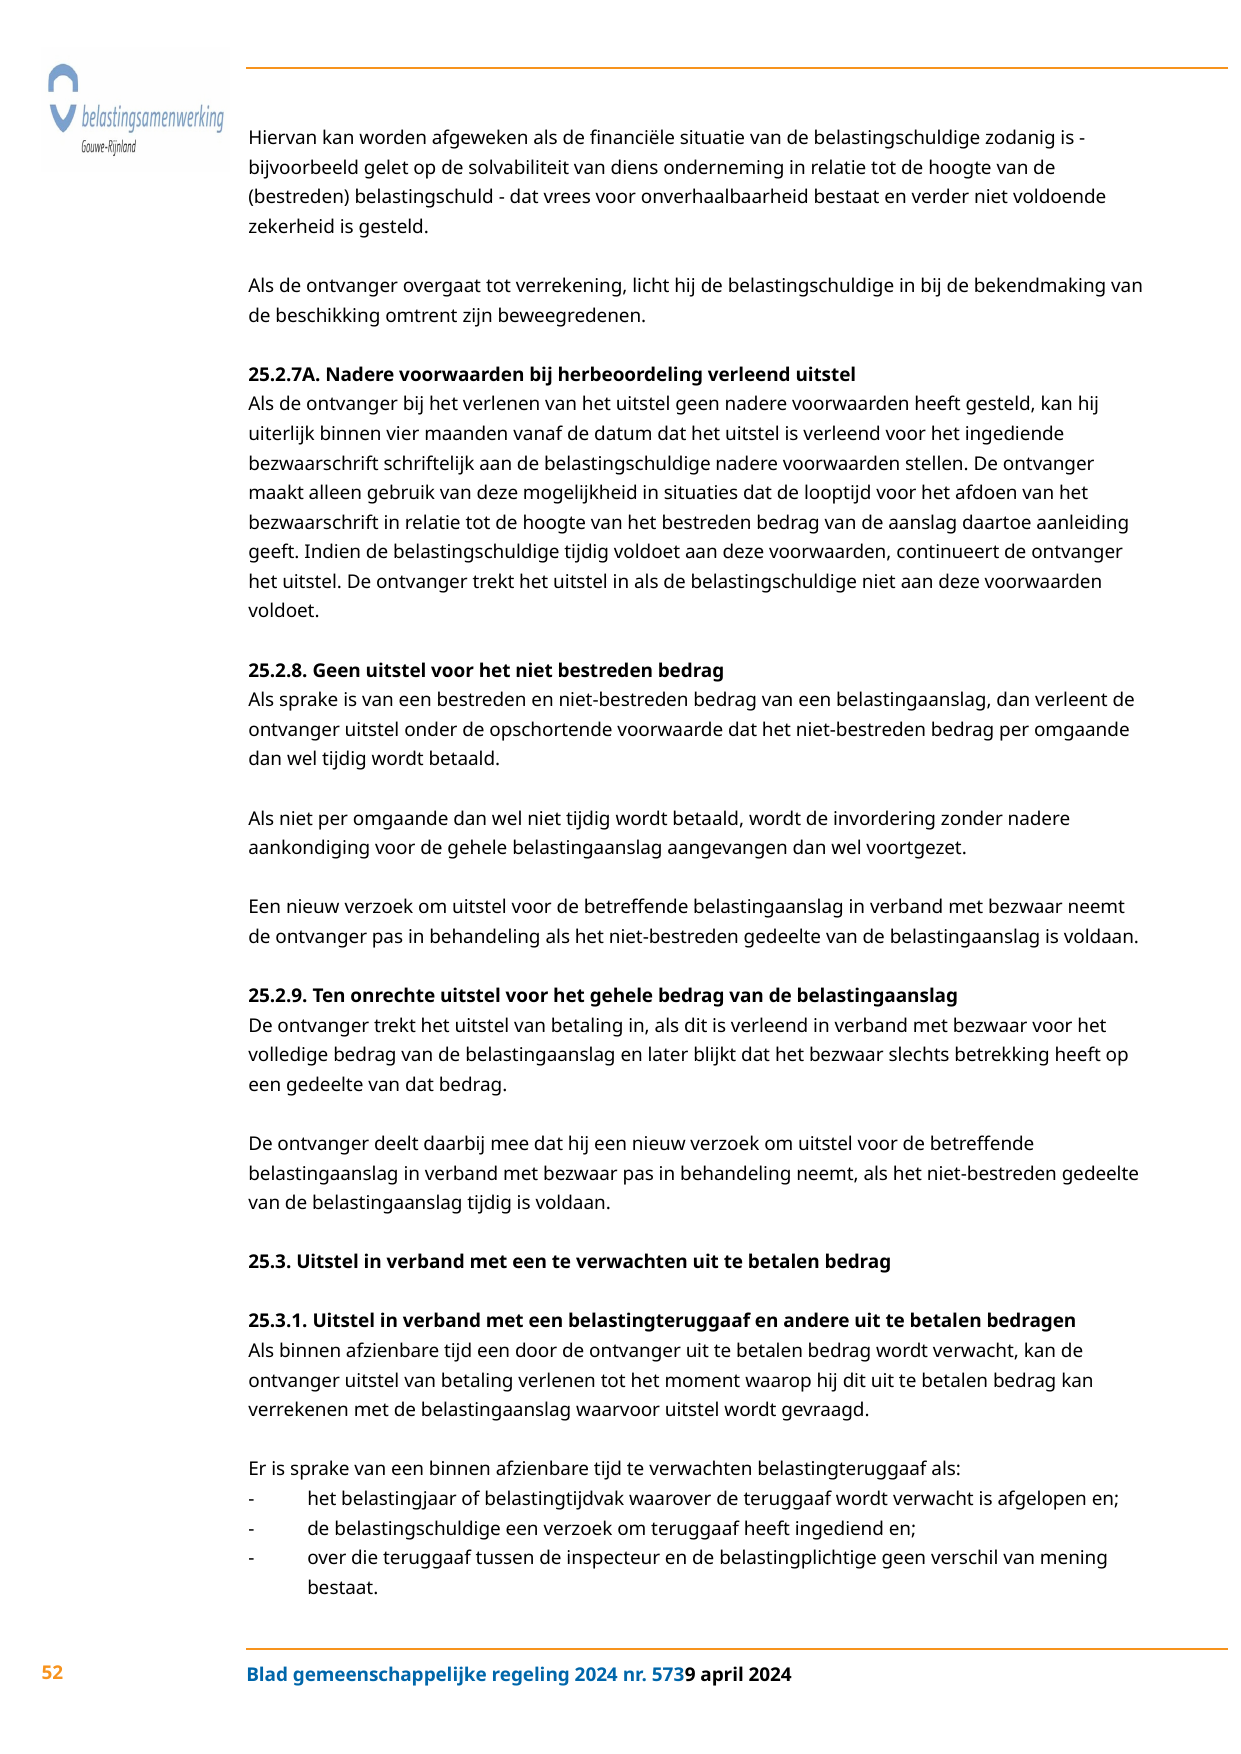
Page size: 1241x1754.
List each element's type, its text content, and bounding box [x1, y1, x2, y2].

text 25.2.8. Geen uitstel voor het niet bestreden bedrag [248, 657, 1152, 683]
list het belastingjaar of belastingtijdvak waarover de teruggaaf wordt verwacht is afgelopen en; [248, 1485, 1152, 1511]
text Hiervan kan worden afgeweken als de financiële situatie van de belastingschuldige zodanig is - bijvoorbeeld gelet op de solvabiliteit van diens onderneming in relatie tot de hoogte van de (bestreden) belastingschuld - dat vrees voor onverhaalbaarheid bestaat en verder niet voldoende zekerheid is gesteld. [248, 124, 1152, 239]
text 25.3. Uitstel in verband met een te verwachten uit te betalen bedrag [248, 1248, 1152, 1274]
text Als de ontvanger bij het verlenen van het uitstel geen nadere voorwaarden heeft gesteld, kan hij uiterlijk binnen vier maanden vanaf de datum dat het uitstel is verleend voor het ingediende bezwaarschrift schriftelijk aan de belastingschuldige nadere voorwaarden stellen. De ontvanger maakt alleen gebruik van deze mogelijkheid in situaties dat de looptijd voor het afdoen van het bezwaarschrift in relatie tot de hoogte van het bestreden bedrag van de aanslag daartoe aanleiding geeft. Indien de belastingschuldige tijdig voldoet aan deze voorwaarden, continueert de ontvanger het uitstel. De ontvanger trekt het uitstel in als de belastingschuldige niet aan deze voorwaarden voldoet. [248, 391, 1152, 623]
text Als sprake is van een bestreden en niet-bestreden bedrag van een belastingaanslag, dan verleent de ontvanger uitstel onder de opschortende voorwaarde dat het niet-bestreden bedrag per omgaande dan wel tijdig wordt betaald. [248, 686, 1152, 771]
text De ontvanger deelt daarbij mee dat hij een nieuw verzoek om uitstel voor de betreffende belastingaanslag in verband met bezwaar pas in behandeling neemt, als het niet-bestreden gedeelte van de belastingaanslag tijdig is voldaan. [248, 1130, 1152, 1215]
text Als binnen afzienbare tijd een door de ontvanger uit te betalen bedrag wordt verwacht, kan de ontvanger uitstel van betaling verlenen tot het moment waarop hij dit uit te betalen bedrag kan verrekenen met de belastingaanslag waarvoor uitstel wordt gevraagd. [248, 1337, 1152, 1422]
picture [41, 47, 231, 172]
list de belastingschuldige een verzoek om teruggaaf heeft ingediend en; [248, 1515, 1152, 1541]
list over die teruggaaf tussen de inspecteur en de belastingplichtige geen verschil van mening bestaat. [248, 1544, 1152, 1600]
text Als de ontvanger overgaat tot verrekening, licht hij de belastingschuldige in bij de bekendmaking van de beschikking omtrent zijn beweegredenen. [248, 272, 1152, 328]
text 25.2.9. Ten onrechte uitstel voor het gehele bedrag van de belastingaanslag [248, 982, 1152, 1008]
text 25.3.1. Uitstel in verband met een belastingteruggaaf en andere uit te betalen bedragen [248, 1308, 1152, 1333]
text Een nieuw verzoek om uitstel voor de betreffende belastingaanslag in verband met bezwaar neemt de ontvanger pas in behandeling als het niet-bestreden gedeelte van de belastingaanslag is voldaan. [248, 893, 1152, 949]
text 25.2.7A. Nadere voorwaarden bij herbeoordeling verleend uitstel [248, 361, 1152, 387]
text Er is sprake van een binnen afzienbare tijd te verwachten belastingteruggaaf als: [248, 1456, 1152, 1481]
text De ontvanger trekt het uitstel van betaling in, als dit is verleend in verband met bezwaar voor het volledige bedrag van de belastingaanslag en later blijkt dat het bezwaar slechts betrekking heeft op een gedeelte van dat bedrag. [248, 1012, 1152, 1097]
text Als niet per omgaande dan wel niet tijdig wordt betaald, wordt de invordering zonder nadere aankondiging voor de gehele belastingaanslag aangevangen dan wel voortgezet. [248, 805, 1152, 860]
